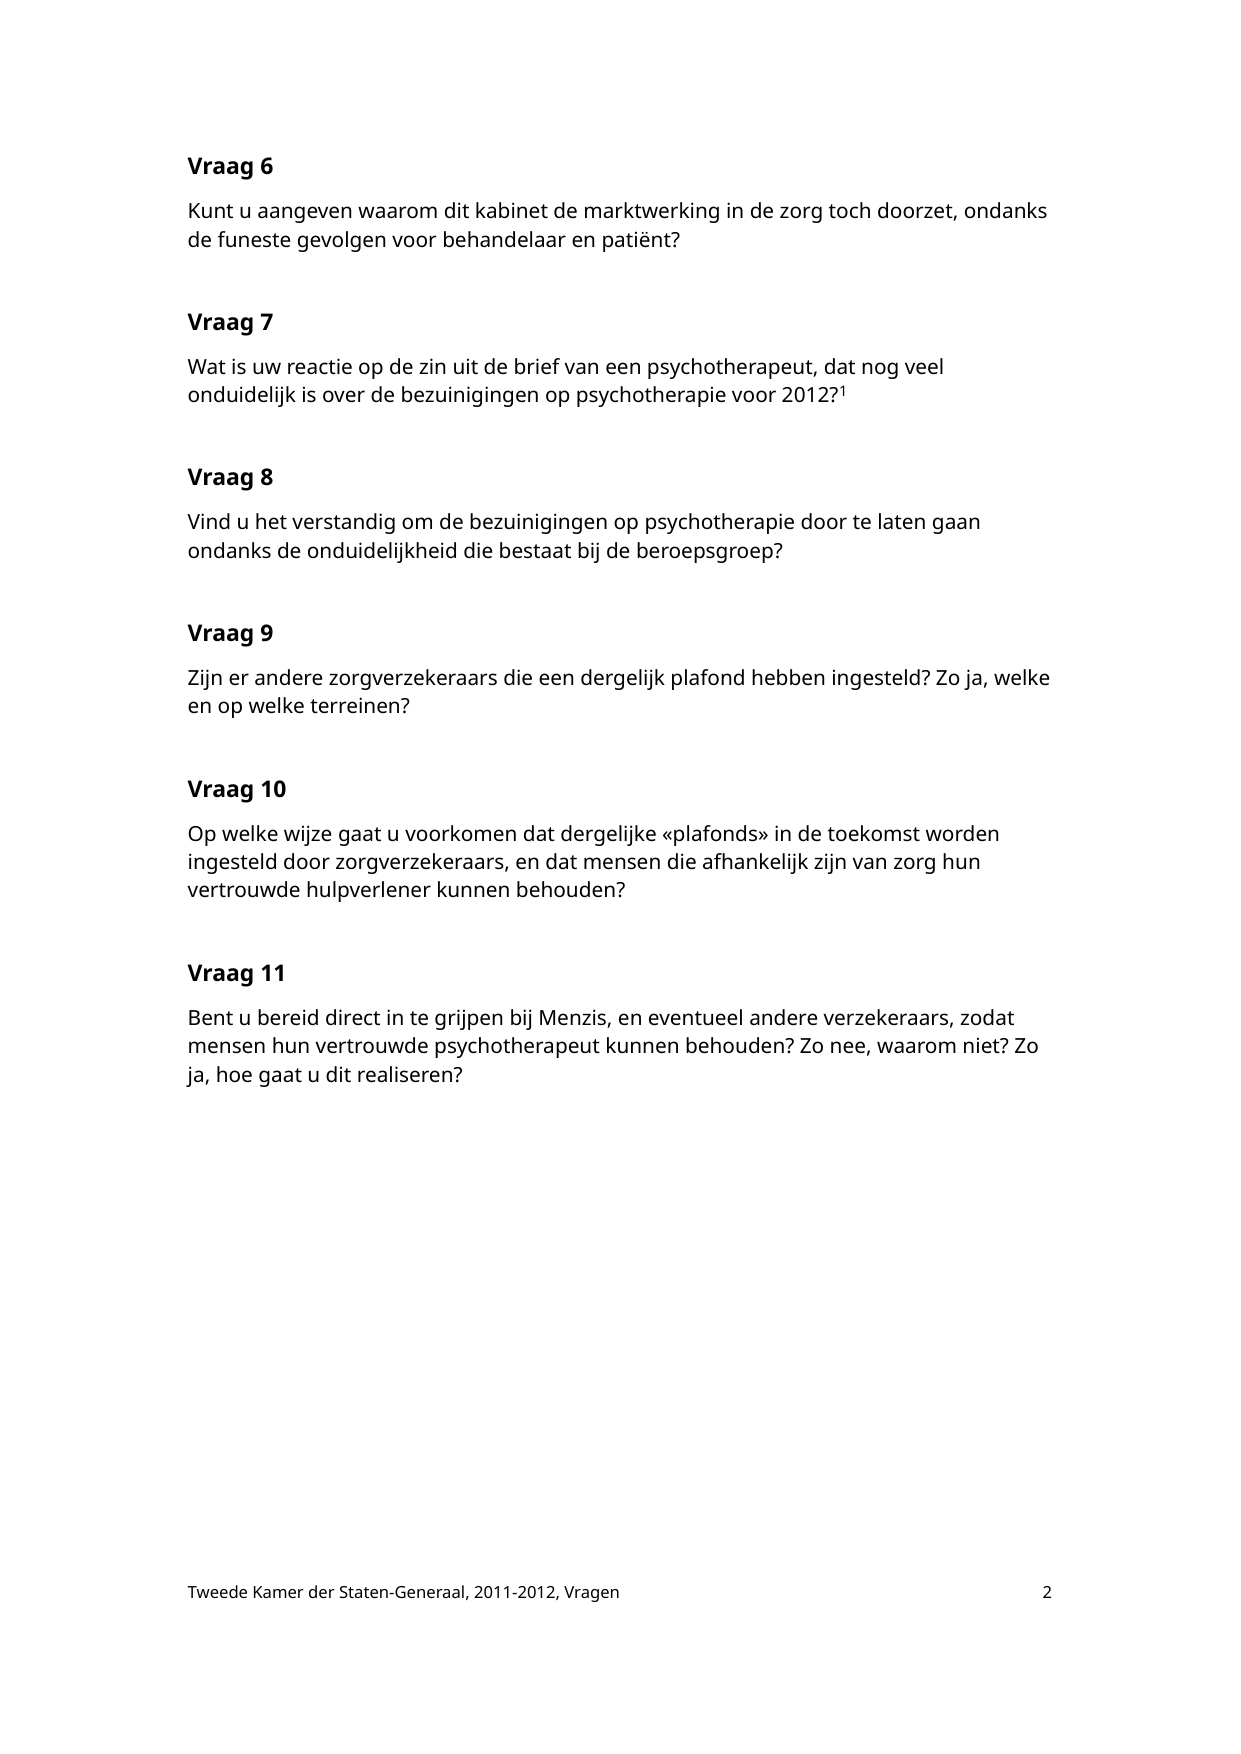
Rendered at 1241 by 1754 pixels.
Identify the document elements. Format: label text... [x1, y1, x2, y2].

text Op welke wijze gaat u voorkomen dat dergelijke «plafonds» in de toekomst worden ingesteld door zorgverzekeraars, en dat mensen die afhankelijk zijn van zorg hun vertrouwde hulpverlener kunnen behouden? [187, 819, 1053, 904]
text Bent u bereid direct in te grijpen bij Menzis, en eventueel andere verzekeraars, zodat mensen hun vertrouwde psychotherapeut kunnen behouden? Zo nee, waarom niet? Zo ja, hoe gaat u dit realiseren? [187, 1003, 1053, 1088]
text Kunt u aangeven waarom dit kabinet de marktwerking in de zorg toch doorzet, ondanks de funeste gevolgen voor behandelaar en patiënt? [187, 196, 1053, 253]
subtitle Vraag 10 [187, 772, 1053, 804]
text Vind u het verstandig om de bezuinigingen op psychotherapie door te laten gaan ondanks de onduidelijkheid die bestaat bij de beroepsgroep? [187, 507, 1053, 564]
subtitle Vraag 7 [187, 306, 1053, 337]
subtitle Vraag 11 [187, 957, 1053, 988]
text Zijn er andere zorgverzekeraars die een dergelijk plafond hebben ingesteld? Zo ja, welke en op welke terreinen? [187, 663, 1053, 720]
subtitle Vraag 8 [187, 461, 1053, 492]
subtitle Vraag 9 [187, 617, 1053, 648]
text Wat is uw reactie op de zin uit de brief van een psychotherapeut, dat nog veel onduidelijk is over de bezuinigingen op psychotherapie voor 2012?1 [187, 352, 1053, 409]
subtitle Vraag 6 [187, 150, 1053, 181]
